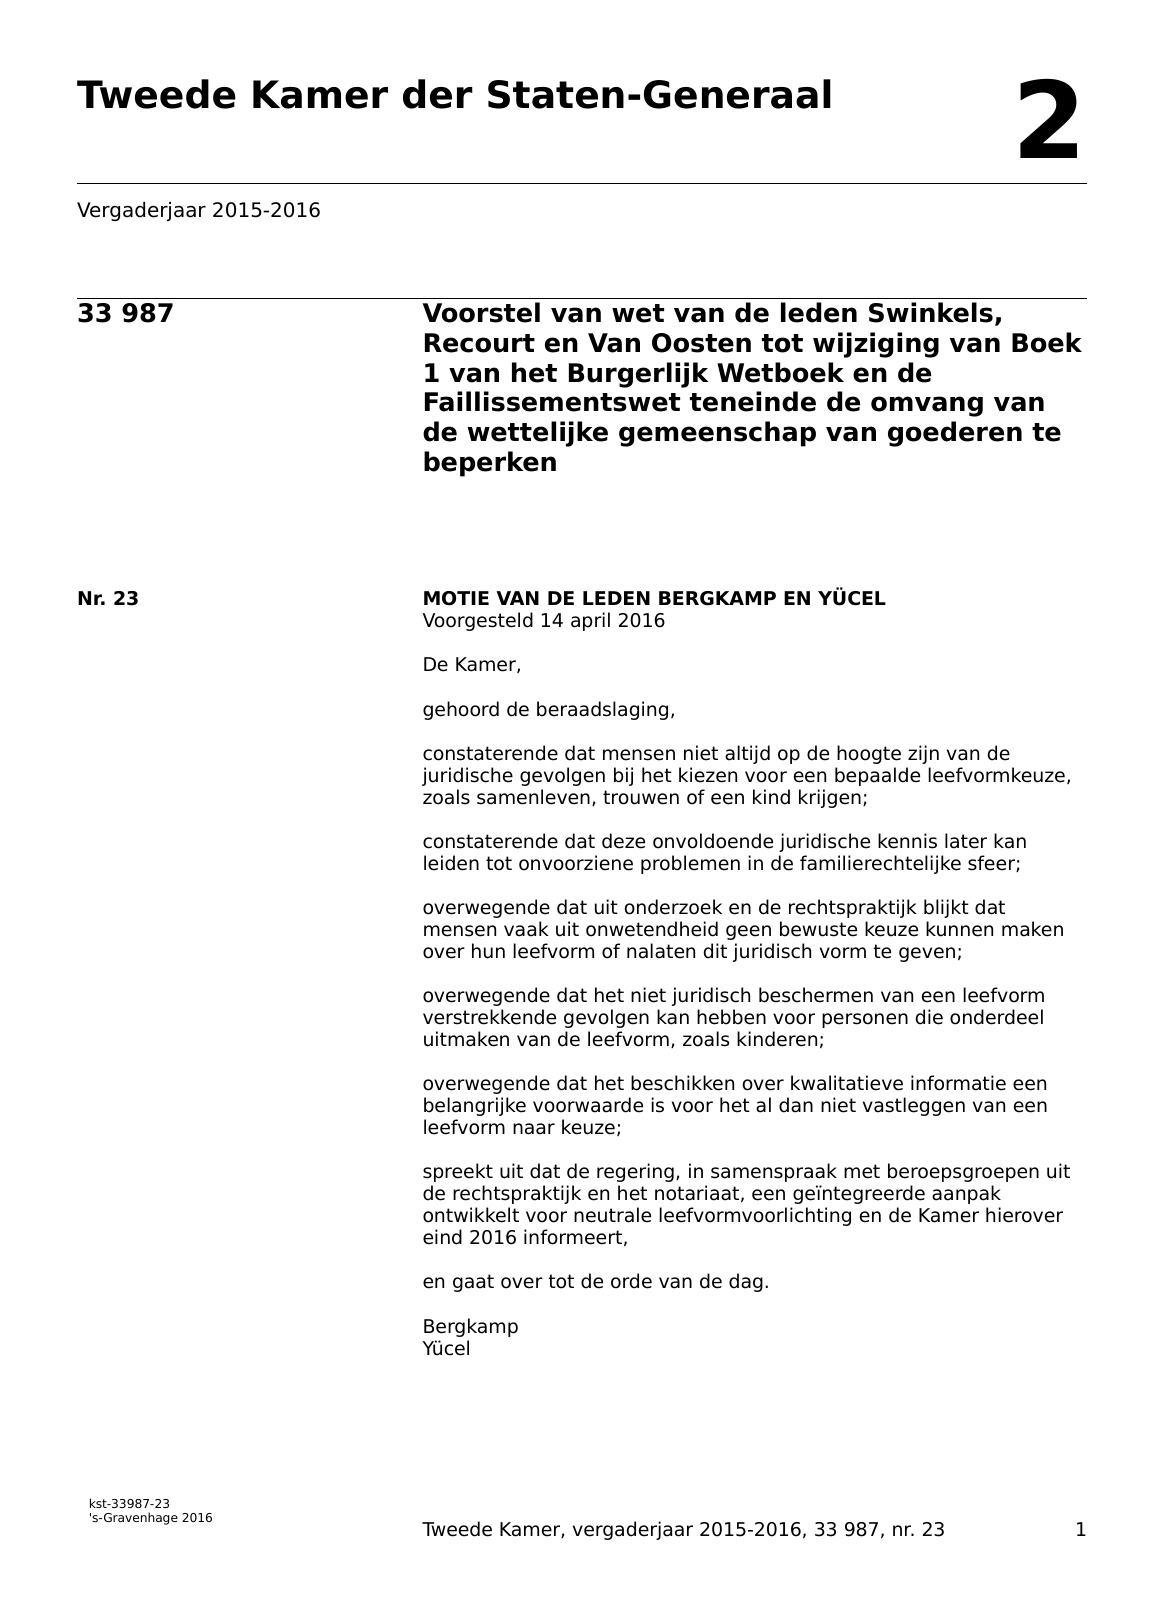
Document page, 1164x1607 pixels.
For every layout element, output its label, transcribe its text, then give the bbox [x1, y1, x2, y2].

subtitle 33 987 Voorstel van wet van de leden Swinkels, Recourt en Van Oosten tot wijziging van Boek 1 van het Burgerlijk Wetboek en de Faillissementswet teneinde de omvang van de wettelijke gemeenschap van goederen te beperken [77, 299, 1087, 477]
table_header Tweede Kamer der Staten-Generaal [77, 59, 886, 183]
subtitle Nr. 23 MOTIE VAN DE LEDEN BERGKAMP EN YÜCEL [77, 588, 1087, 610]
text overwegende dat het beschikken over kwalitatieve informatie een belangrijke voorwaarde is voor het al dan niet vastleggen van een leefvorm naar keuze; [422, 1073, 1087, 1139]
text constaterende dat deze onvoldoende juridische kennis later kan leiden tot onvoorziene problemen in de familierechtelijke sfeer; [422, 831, 1087, 875]
table_header 2 [886, 59, 1087, 183]
text overwegende dat uit onderzoek en de rechtspraktijk blijkt dat mensen vaak uit onwetendheid geen bewuste keuze kunnen maken over hun leefvorm of nalaten dit juridisch vorm te geven; [422, 897, 1087, 963]
text De Kamer, [422, 654, 1087, 676]
text en gaat over tot de orde van de dag. [422, 1271, 1087, 1293]
text constaterende dat mensen niet altijd op de hoogte zijn van de juridische gevolgen bij het kiezen voor een bepaalde leefvormkeuze, zoals samenleven, trouwen of een kind krijgen; [422, 743, 1087, 808]
text Yücel [422, 1337, 1087, 1359]
text gehoord de beraadslaging, [422, 698, 1087, 720]
text Bergkamp [422, 1316, 1087, 1337]
text Voorgesteld 14 april 2016 [422, 610, 1087, 632]
text 's-Gravenhage 2016 [88, 1511, 323, 1525]
text kst-33987-23 [88, 1497, 323, 1511]
table_cell Vergaderjaar 2015-2016 [77, 184, 1087, 298]
text spreekt uit dat de regering, in samenspraak met beroepsgroepen uit de rechtspraktijk en het notariaat, een geïntegreerde aanpak ontwikkelt voor neutrale leefvormvoorlichting en de Kamer hierover eind 2016 informeert, [422, 1161, 1087, 1249]
text overwegende dat het niet juridisch beschermen van een leefvorm verstrekkende gevolgen kan hebben voor personen die onderdeel uitmaken van de leefvorm, zoals kinderen; [422, 985, 1087, 1051]
